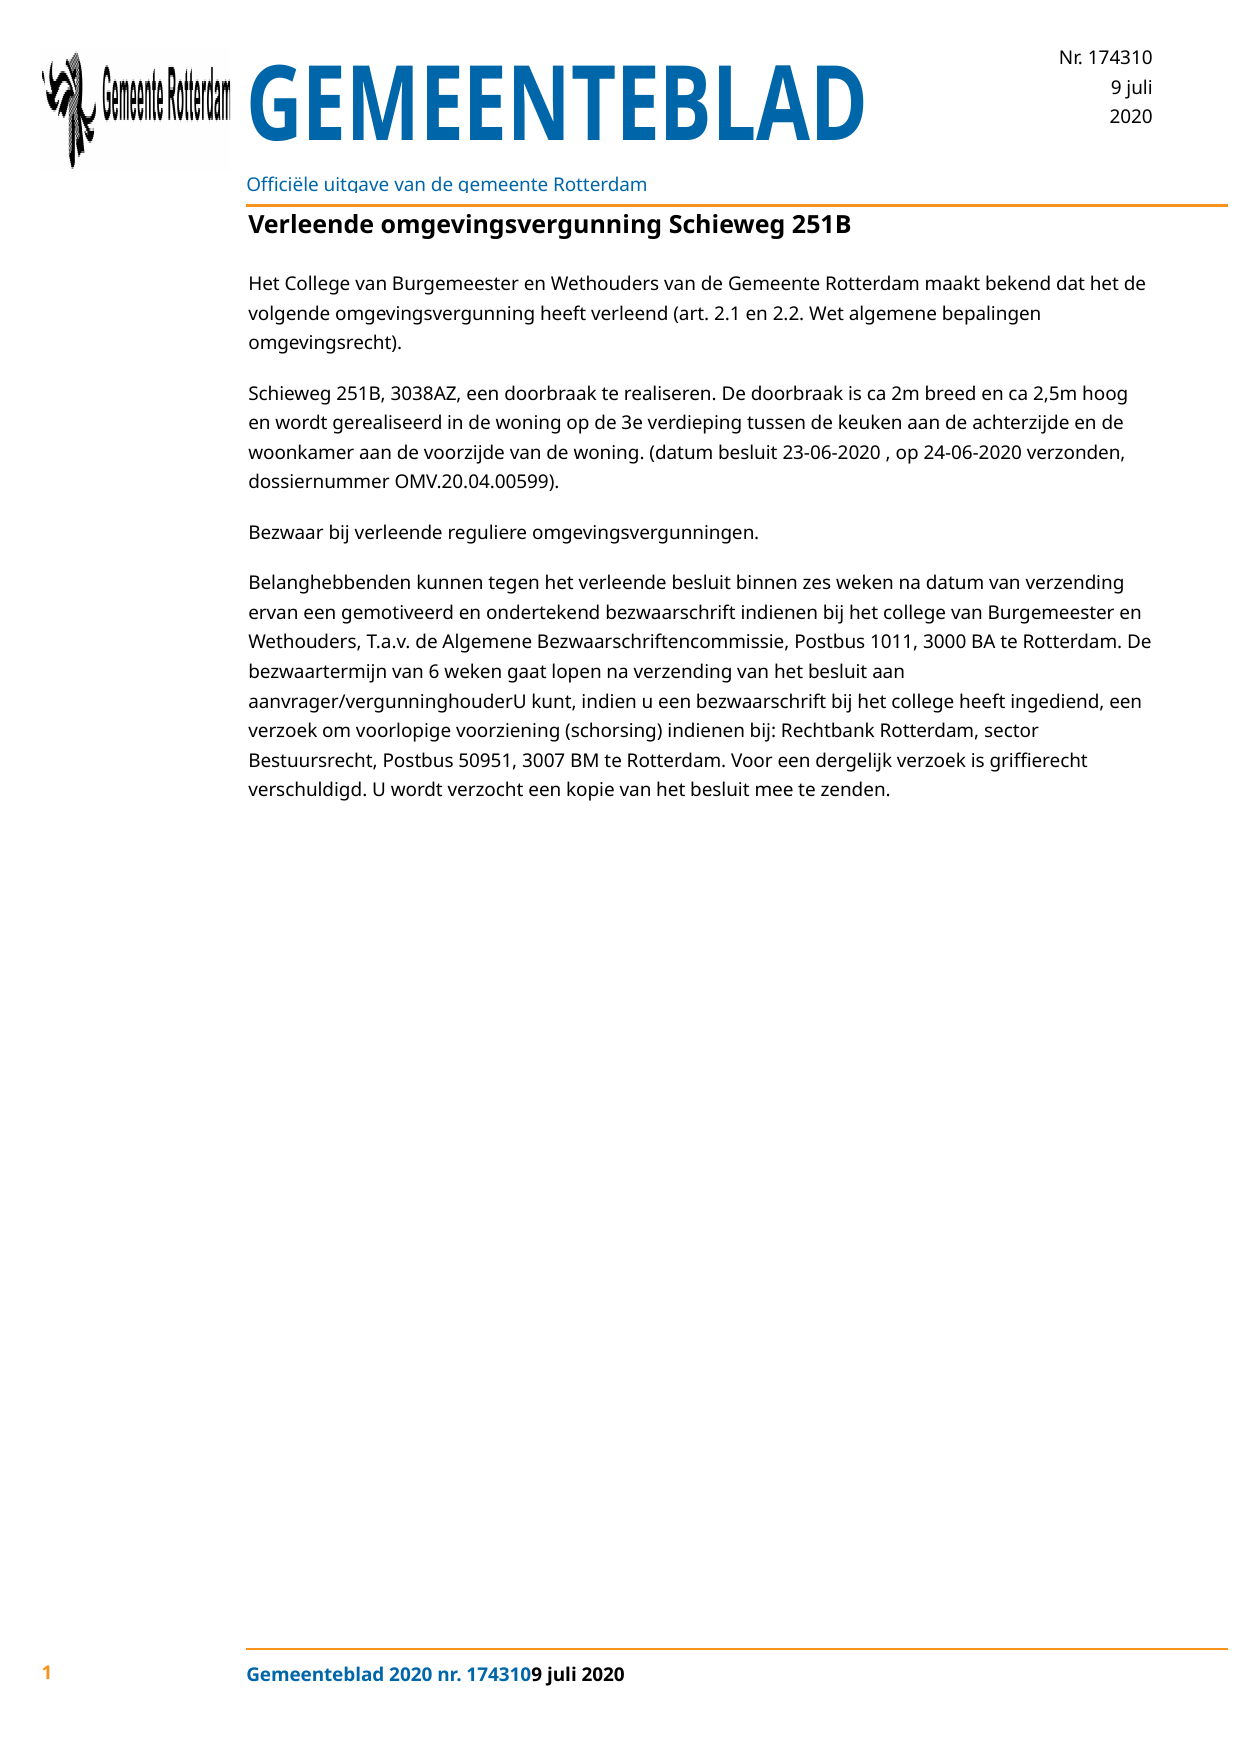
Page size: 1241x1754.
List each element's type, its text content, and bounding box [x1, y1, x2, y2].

text Het College van Burgemeester en Wethouders van de Gemeente Rotterdam maakt bekend dat het de volgende omgevingsvergunning heeft verleend (art. 2.1 en 2.2. Wet algemene bepalingen omgevingsrecht). [248, 270, 1152, 355]
text Bezwaar bij verleende reguliere omgevingsvergunningen. [248, 519, 1152, 545]
picture [41, 47, 231, 172]
text Verleende omgevingsvergunning Schieweg 251B [248, 207, 1152, 241]
text Belanghebbenden kunnen tegen het verleende besluit binnen zes weken na datum van verzending ervan een gemotiveerd en ondertekend bezwaarschrift indienen bij het college van Burgemeester en Wethouders, T.a.v. de Algemene Bezwaarschriftencommissie, Postbus 1011, 3000 BA te Rotterdam. De bezwaartermijn van 6 weken gaat lopen na verzending van het besluit aan aanvrager/vergunninghouderU kunt, indien u een bezwaarschrift bij het college heeft ingediend, een verzoek om voorlopige voorziening (schorsing) indienen bij: Rechtbank Rotterdam, sector Bestuursrecht, Postbus 50951, 3007 BM te Rotterdam. Voor een dergelijk verzoek is griffierecht verschuldigd. U wordt verzocht een kopie van het besluit mee te zenden. [248, 569, 1152, 802]
text Schieweg 251B, 3038AZ, een doorbraak te realiseren. De doorbraak is ca 2m breed en ca 2,5m hoog en wordt gerealiseerd in de woning op de 3e verdieping tussen de keuken aan de achterzijde en de woonkamer aan de voorzijde van de woning. (datum besluit 23-06-2020 , op 24-06-2020 verzonden, dossiernummer OMV.20.04.00599). [248, 380, 1152, 494]
